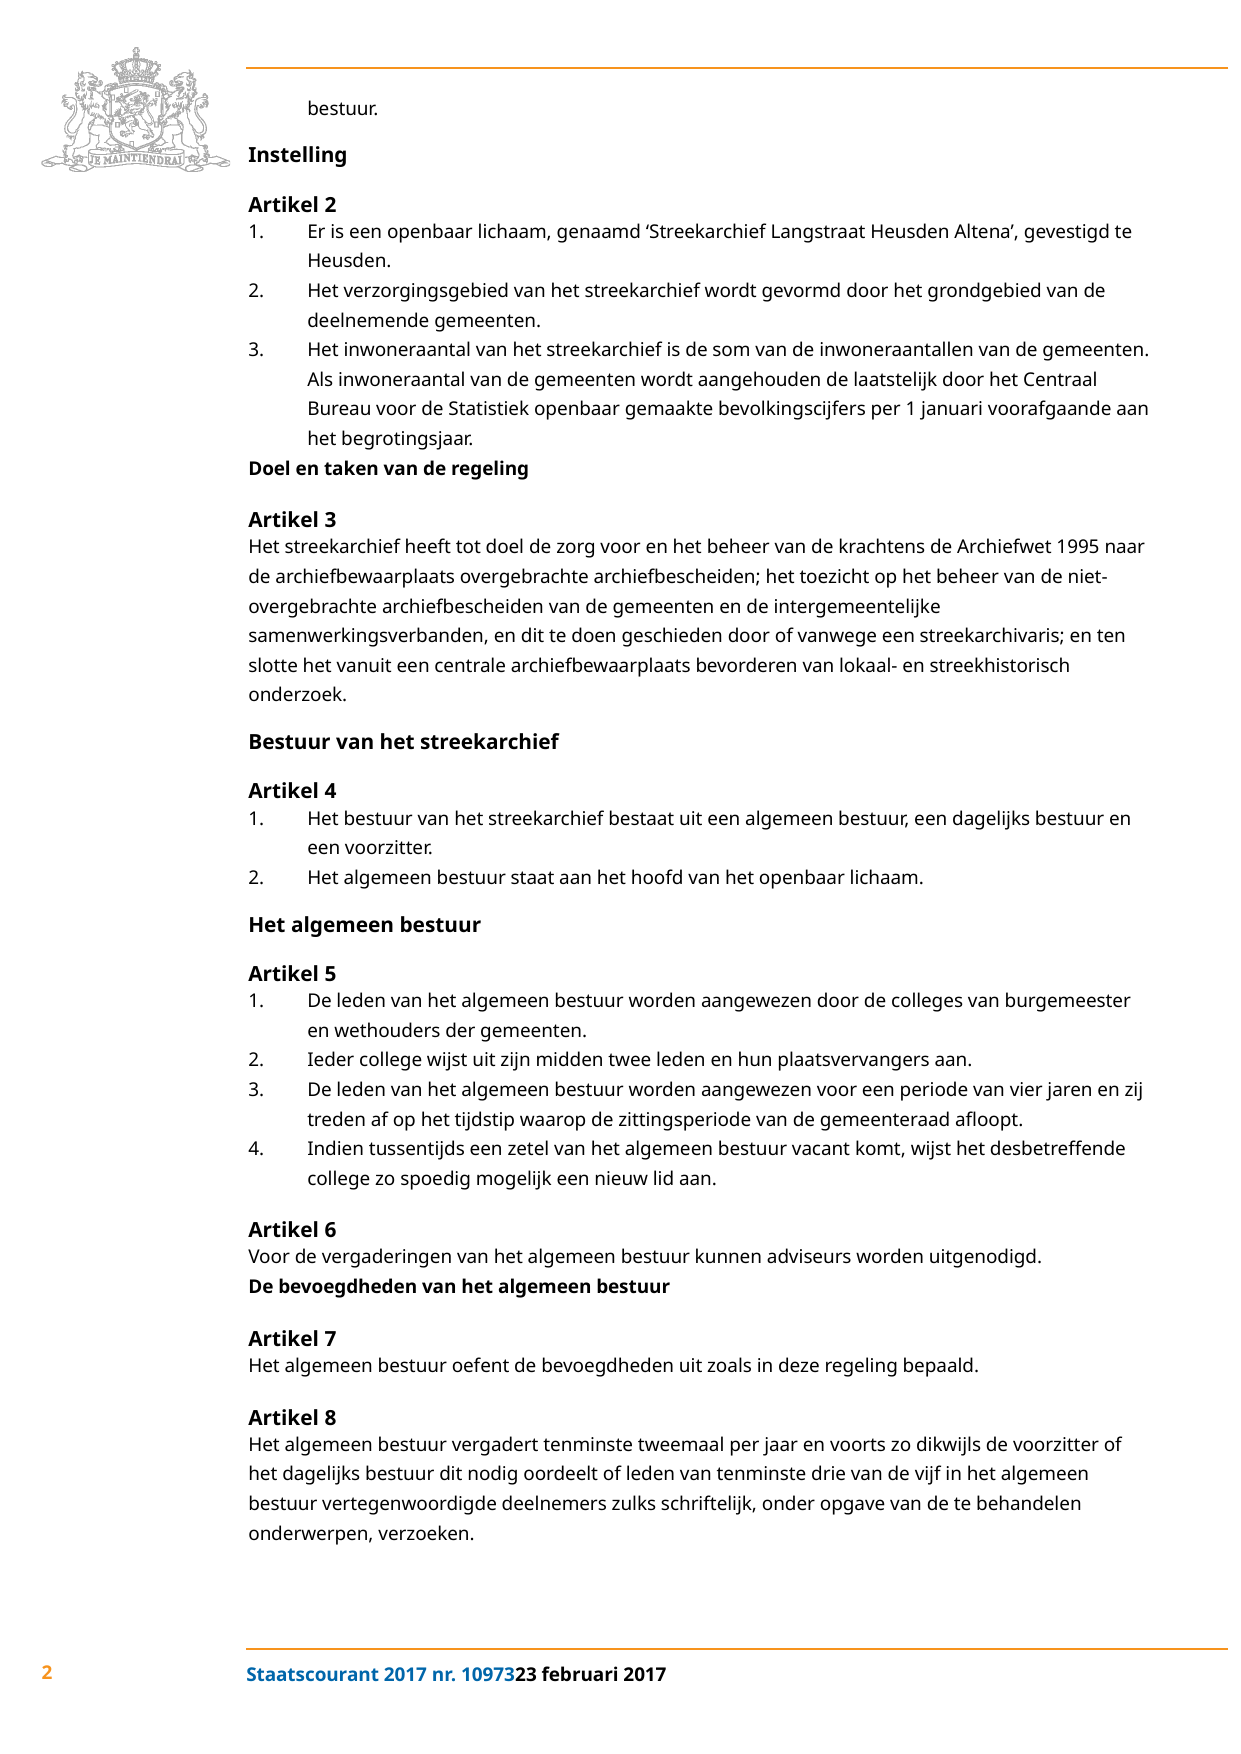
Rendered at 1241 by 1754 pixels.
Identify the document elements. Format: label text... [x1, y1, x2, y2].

text Het algemeen bestuur vergadert tenminste tweemaal per jaar en voorts zo dikwijls de voorzitter of het dagelijks bestuur dit nodig oordeelt of leden van tenminste drie van de vijf in het algemeen bestuur vertegenwoordigde deelnemers zulks schriftelijk, onder opgave van de te behandelen onderwerpen, verzoeken. [248, 1431, 1152, 1546]
list Indien tussentijds een zetel van het algemeen bestuur vacant komt, wijst het desbetreffende college zo spoedig mogelijk een nieuw lid aan. [248, 1135, 1152, 1191]
list De leden van het algemeen bestuur worden aangewezen door de colleges van burgemeester en wethouders der gemeenten. [248, 987, 1152, 1043]
text Bestuur van het streekarchief [248, 727, 1152, 756]
text Artikel 3 [248, 505, 1152, 534]
text Artikel 4 [248, 776, 1152, 805]
text Artikel 8 [248, 1403, 1152, 1431]
list Het bestuur van het streekarchief bestaat uit een algemeen bestuur, een dagelijks bestuur en een voorzitter. [248, 805, 1152, 860]
picture [41, 47, 231, 172]
text De bevoegdheden van het algemeen bestuur [248, 1273, 1152, 1299]
text Artikel 7 [248, 1324, 1152, 1352]
list De leden van het algemeen bestuur worden aangewezen voor een periode van vier jaren en zij treden af op het tijdstip waarop de zittingsperiode van de gemeenteraad afloopt. [248, 1076, 1152, 1131]
text Voor de vergaderingen van het algemeen bestuur kunnen adviseurs worden uitgenodigd. [248, 1244, 1152, 1269]
list Het verzorgingsgebied van het streekarchief wordt gevormd door het grondgebied van de deelnemende gemeenten. [248, 277, 1152, 333]
text Artikel 2 [248, 190, 1152, 218]
text Instelling [248, 140, 1152, 169]
text Het streekarchief heeft tot doel de zorg voor en het beheer van de krachtens de Archiefwet 1995 naar de archiefbewaarplaats overgebrachte archiefbescheiden; het toezicht op het beheer van de niet-overgebrachte archiefbescheiden van de gemeenten en de intergemeentelijke samenwerkingsverbanden, en dit te doen geschieden door of vanwege een streekarchivaris; en ten slotte het vanuit een centrale archiefbewaarplaats bevorderen van lokaal- en streekhistorisch onderzoek. [248, 534, 1152, 707]
list Er is een openbaar lichaam, genaamd ‘Streekarchief Langstraat Heusden Altena’, gevestigd te Heusden. [248, 218, 1152, 273]
list bestuur. [248, 95, 1152, 121]
text Artikel 5 [248, 959, 1152, 987]
list Het algemeen bestuur staat aan het hoofd van het openbaar lichaam. [248, 864, 1152, 890]
list Het inwoneraantal van het streekarchief is de som van de inwoneraantallen van de gemeenten. Als inwoneraantal van de gemeenten wordt aangehouden de laatstelijk door het Centraal Bureau voor de Statistiek openbaar gemaakte bevolkingscijfers per 1 januari voorafgaande aan het begrotingsjaar. [248, 336, 1152, 451]
text Doel en taken van de regeling [248, 455, 1152, 481]
text Het algemeen bestuur oefent de bevoegdheden uit zoals in deze regeling bepaald. [248, 1352, 1152, 1378]
list Ieder college wijst uit zijn midden twee leden en hun plaatsvervangers aan. [248, 1047, 1152, 1072]
text Artikel 6 [248, 1215, 1152, 1244]
text Het algemeen bestuur [248, 910, 1152, 938]
